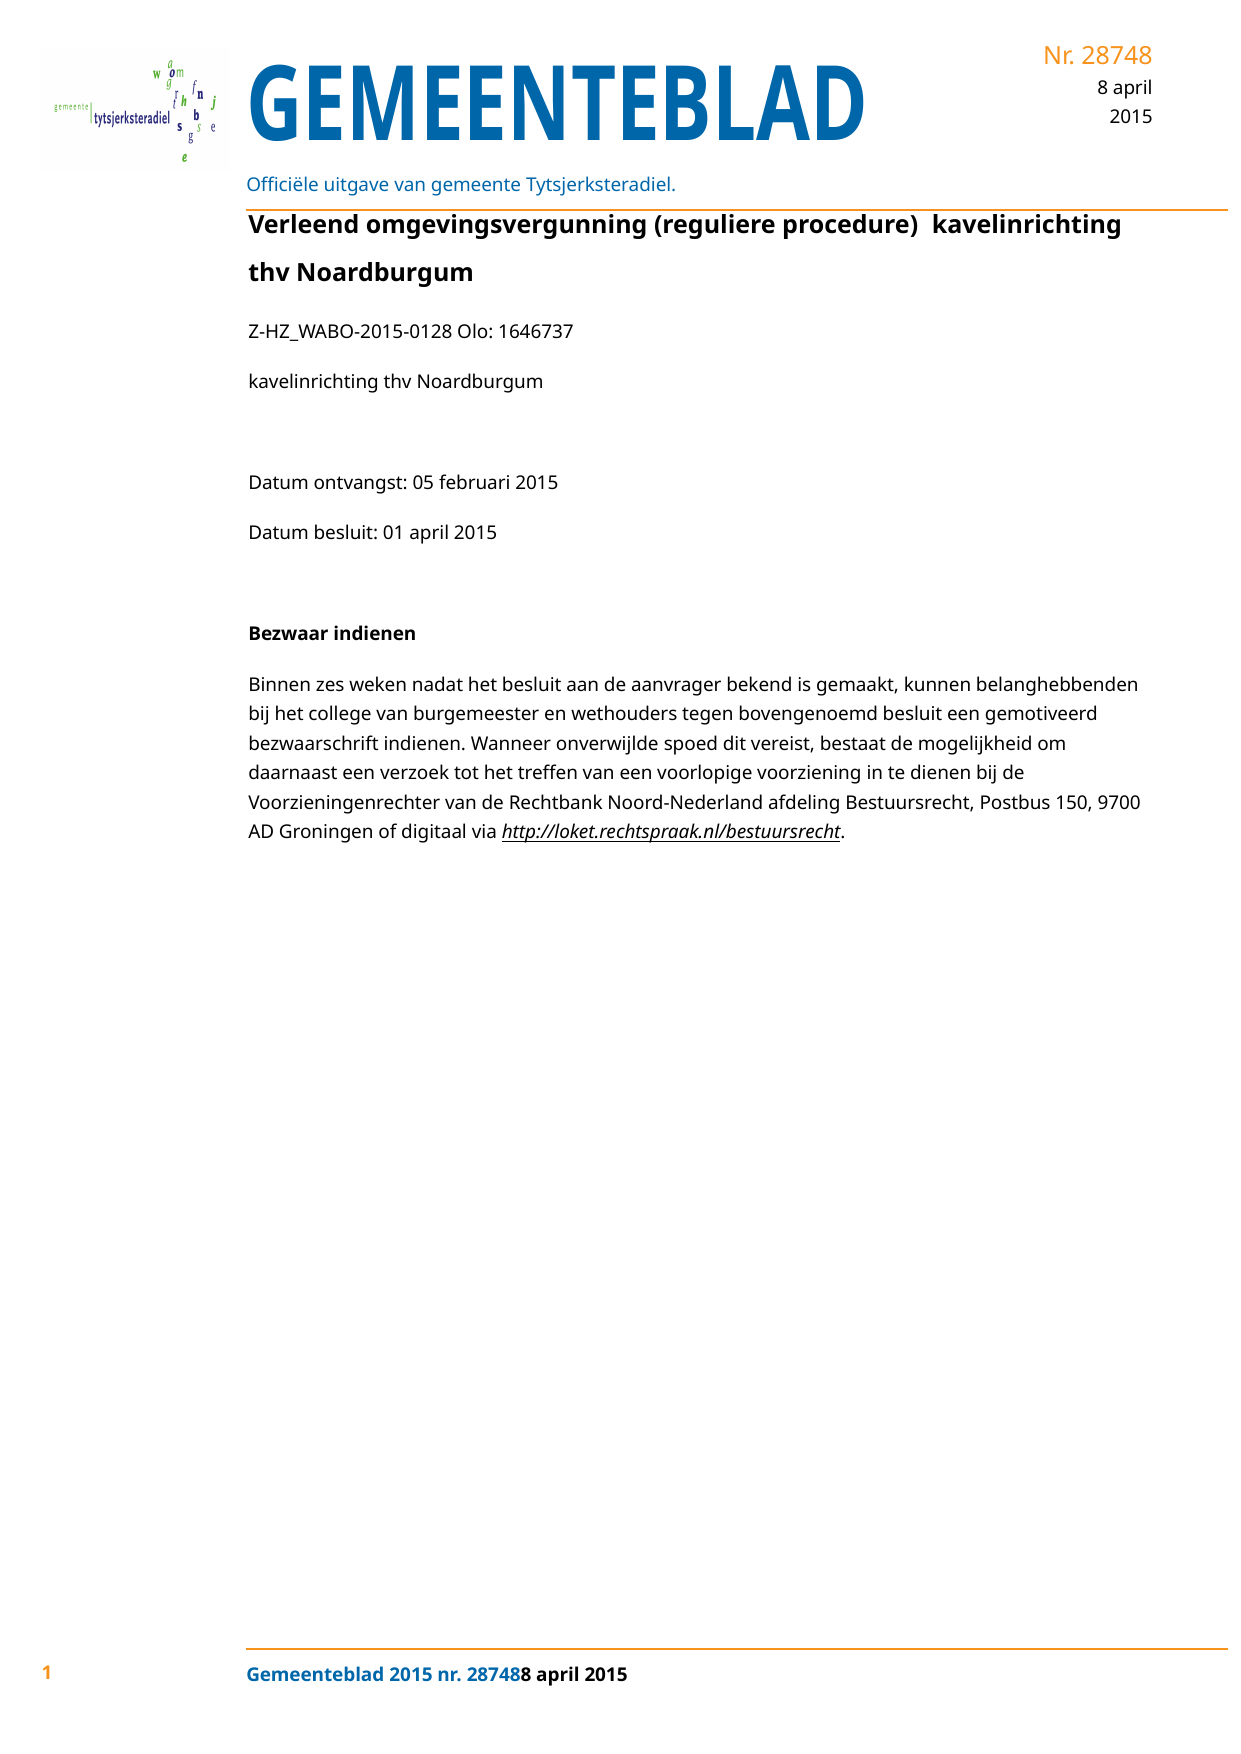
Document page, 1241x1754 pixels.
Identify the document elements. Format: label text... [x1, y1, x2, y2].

text Datum ontvangst: 05 februari 2015 [248, 469, 1152, 495]
picture [41, 47, 231, 172]
text Datum besluit: 01 april 2015 [248, 519, 1152, 545]
text Binnen zes weken nadat het besluit aan de aanvrager bekend is gemaakt, kunnen belanghebbenden bij het college van burgemeester en wethouders tegen bovengenoemd besluit een gemotiveerd bezwaarschrift indienen. Wanneer onverwijlde spoed dit vereist, bestaat de mogelijkheid om daarnaast een verzoek tot het treffen van een voorlopige voorziening in te dienen bij de Voorzieningenrechter van de Rechtbank Noord-Nederland afdeling Bestuursrecht, Postbus 150, 9700 AD Groningen of digitaal via http://loket.rechtspraak.nl/bestuursrecht. [248, 671, 1152, 844]
text Verleend omgevingsvergunning (reguliere procedure) kavelinrichting thv Noardburgum [248, 211, 1152, 288]
text kavelinrichting thv Noardburgum [248, 368, 1152, 394]
text Bezwaar indienen [248, 620, 1152, 646]
text Z-HZ_WABO-2015-0128 Olo: 1646737 [248, 318, 1152, 344]
